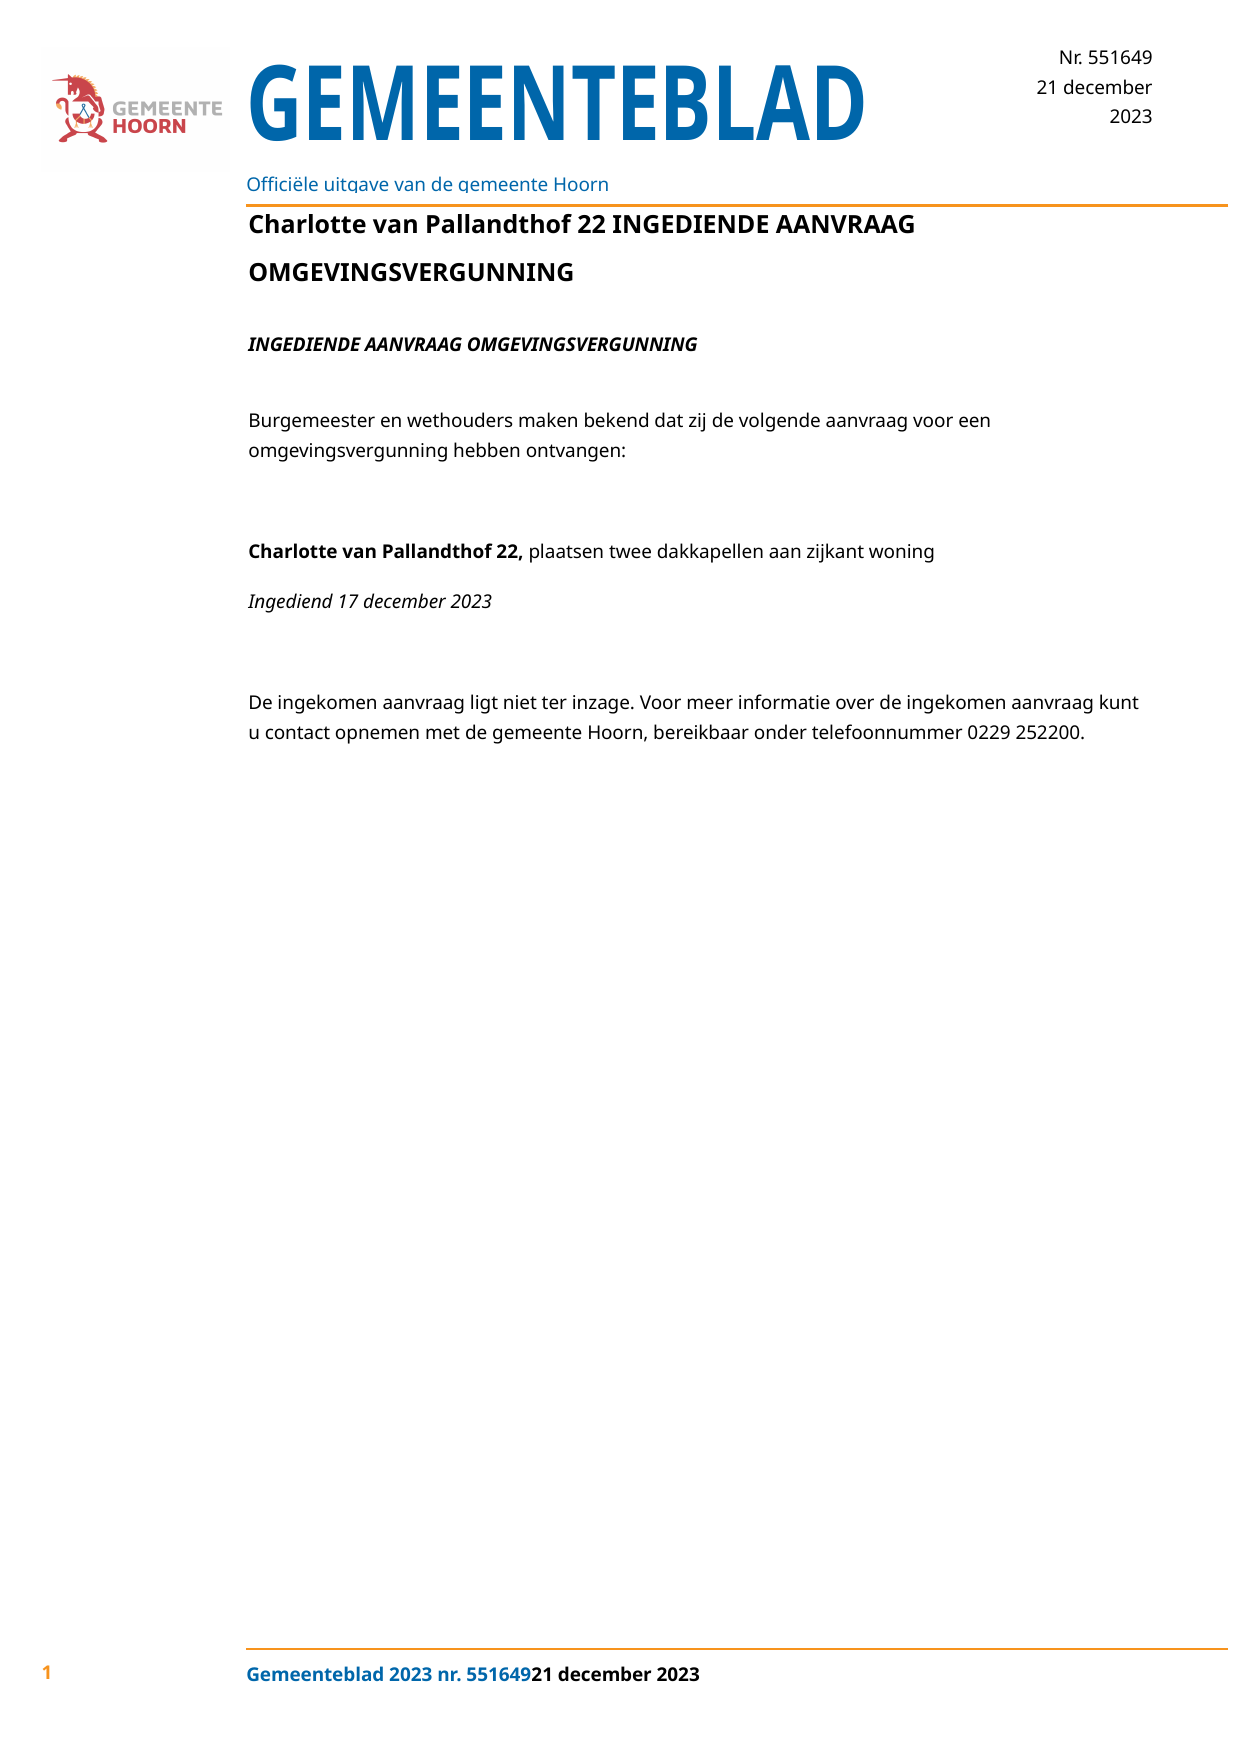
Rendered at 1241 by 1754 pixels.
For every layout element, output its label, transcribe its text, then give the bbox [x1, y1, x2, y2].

text Charlotte van Pallandthof 22, plaatsen twee dakkapellen aan zijkant woning [248, 538, 1152, 564]
text Burgemeester en wethouders maken bekend dat zij de volgende aanvraag voor een omgevingsvergunning hebben ontvangen: [248, 408, 1152, 463]
text INGEDIENDE AANVRAAG OMGEVINGSVERGUNNING [248, 331, 1152, 357]
picture [41, 47, 231, 172]
text Charlotte van Pallandthof 22 INGEDIENDE AANVRAAG OMGEVINGSVERGUNNING [248, 207, 1152, 288]
text Ingediend 17 december 2023 [248, 588, 1152, 614]
text De ingekomen aanvraag ligt niet ter inzage. Voor meer informatie over de ingekomen aanvraag kunt u contact opnemen met de gemeente Hoorn, bereikbaar onder telefoonnummer 0229 252200. [248, 689, 1152, 744]
